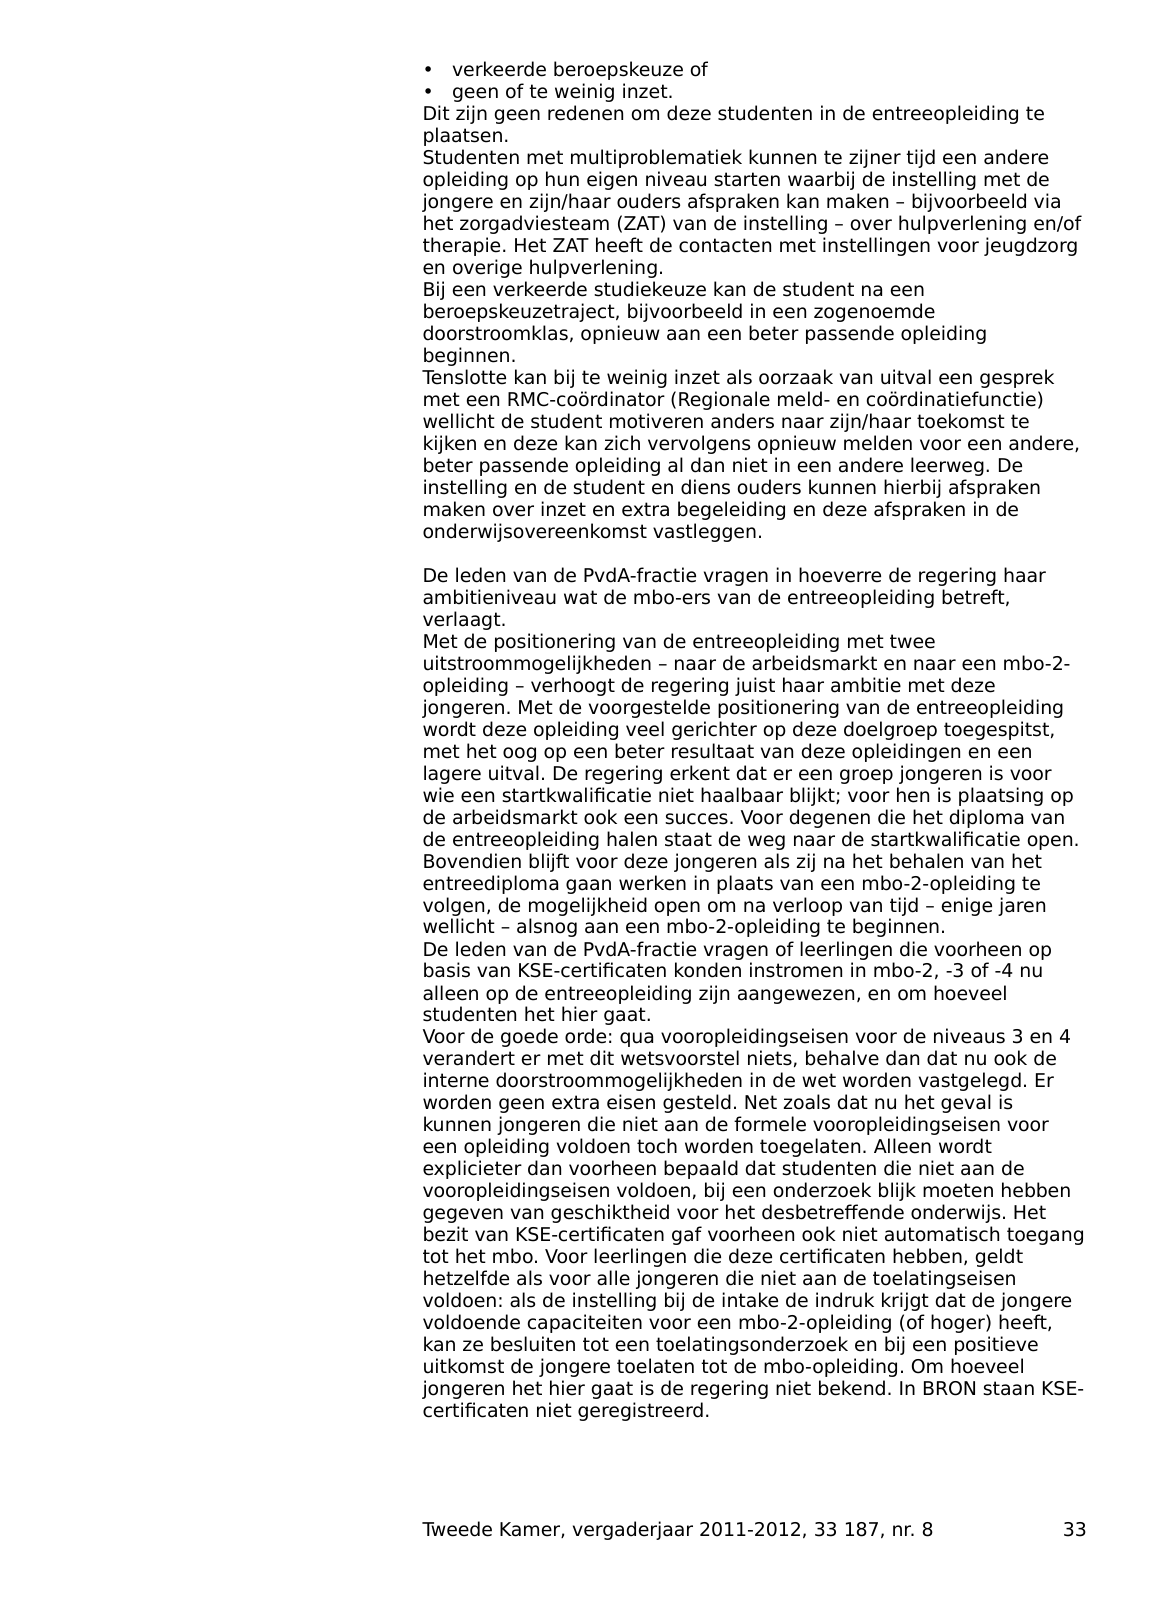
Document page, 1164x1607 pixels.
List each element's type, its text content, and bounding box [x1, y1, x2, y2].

text • geen of te weinig inzet. [422, 81, 1087, 103]
text Met de positionering van de entreeopleiding met twee uitstroommogelijkheden – naar de arbeidsmarkt en naar een mbo-2-opleiding – verhoogt de regering juist haar ambitie met deze jongeren. Met de voorgestelde positionering van de entreeopleiding wordt deze opleiding veel gerichter op deze doelgroep toegespitst, met het oog op een beter resultaat van deze opleidingen en een lagere uitval. De regering erkent dat er een groep jongeren is voor wie een startkwalificatie niet haalbaar blijkt; voor hen is plaatsing op de arbeidsmarkt ook een succes. Voor degenen die het diploma van de entreeopleiding halen staat de weg naar de startkwalificatie open. Bovendien blijft voor deze jongeren als zij na het behalen van het entreediploma gaan werken in plaats van een mbo-2-opleiding te volgen, de mogelijkheid open om na verloop van tijd – enige jaren wellicht – alsnog aan een mbo-2-opleiding te beginnen. [422, 631, 1087, 938]
text De leden van de PvdA-fractie vragen in hoeverre de regering haar ambitieniveau wat de mbo-ers van de entreeopleiding betreft, verlaagt. [422, 565, 1087, 631]
text Tenslotte kan bij te weinig inzet als oorzaak van uitval een gesprek met een RMC-coördinator (Regionale meld- en coördinatiefunctie) wellicht de student motiveren anders naar zijn/haar toekomst te kijken en deze kan zich vervolgens opnieuw melden voor een andere, beter passende opleiding al dan niet in een andere leerweg. De instelling en de student en diens ouders kunnen hierbij afspraken maken over inzet en extra begeleiding en deze afspraken in de onderwijsovereenkomst vastleggen. [422, 367, 1087, 543]
text Studenten met multiproblematiek kunnen te zijner tijd een andere opleiding op hun eigen niveau starten waarbij de instelling met de jongere en zijn/haar ouders afspraken kan maken – bijvoorbeeld via het zorgadviesteam (ZAT) van de instelling – over hulpverlening en/of therapie. Het ZAT heeft de contacten met instellingen voor jeugdzorg en overige hulpverlening. [422, 147, 1087, 279]
text Bij een verkeerde studiekeuze kan de student na een beroepskeuzetraject, bijvoorbeeld in een zogenoemde doorstroomklas, opnieuw aan een beter passende opleiding beginnen. [422, 279, 1087, 367]
text • verkeerde beroepskeuze of [422, 59, 1087, 81]
text De leden van de PvdA-fractie vragen of leerlingen die voorheen op basis van KSE-certificaten konden instromen in mbo-2, -3 of -4 nu alleen op de entreeopleiding zijn aangewezen, en om hoeveel studenten het hier gaat. [422, 938, 1087, 1026]
text Voor de goede orde: qua vooropleidingseisen voor de niveaus 3 en 4 verandert er met dit wetsvoorstel niets, behalve dan dat nu ook de interne doorstroommogelijkheden in de wet worden vastgelegd. Er worden geen extra eisen gesteld. Net zoals dat nu het geval is kunnen jongeren die niet aan de formele vooropleidingseisen voor een opleiding voldoen toch worden toegelaten. Alleen wordt explicieter dan voorheen bepaald dat studenten die niet aan de vooropleidingseisen voldoen, bij een onderzoek blijk moeten hebben gegeven van geschiktheid voor het desbetreffende onderwijs. Het bezit van KSE-certificaten gaf voorheen ook niet automatisch toegang tot het mbo. Voor leerlingen die deze certificaten hebben, geldt hetzelfde als voor alle jongeren die niet aan de toelatingseisen voldoen: als de instelling bij de intake de indruk krijgt dat de jongere voldoende capaciteiten voor een mbo-2-opleiding (of hoger) heeft, kan ze besluiten tot een toelatingsonderzoek en bij een positieve uitkomst de jongere toelaten tot de mbo-opleiding. Om hoeveel jongeren het hier gaat is de regering niet bekend. In BRON staan KSE-certificaten niet geregistreerd. [422, 1026, 1087, 1422]
text Dit zijn geen redenen om deze studenten in de entreeopleiding te plaatsen. [422, 103, 1087, 147]
